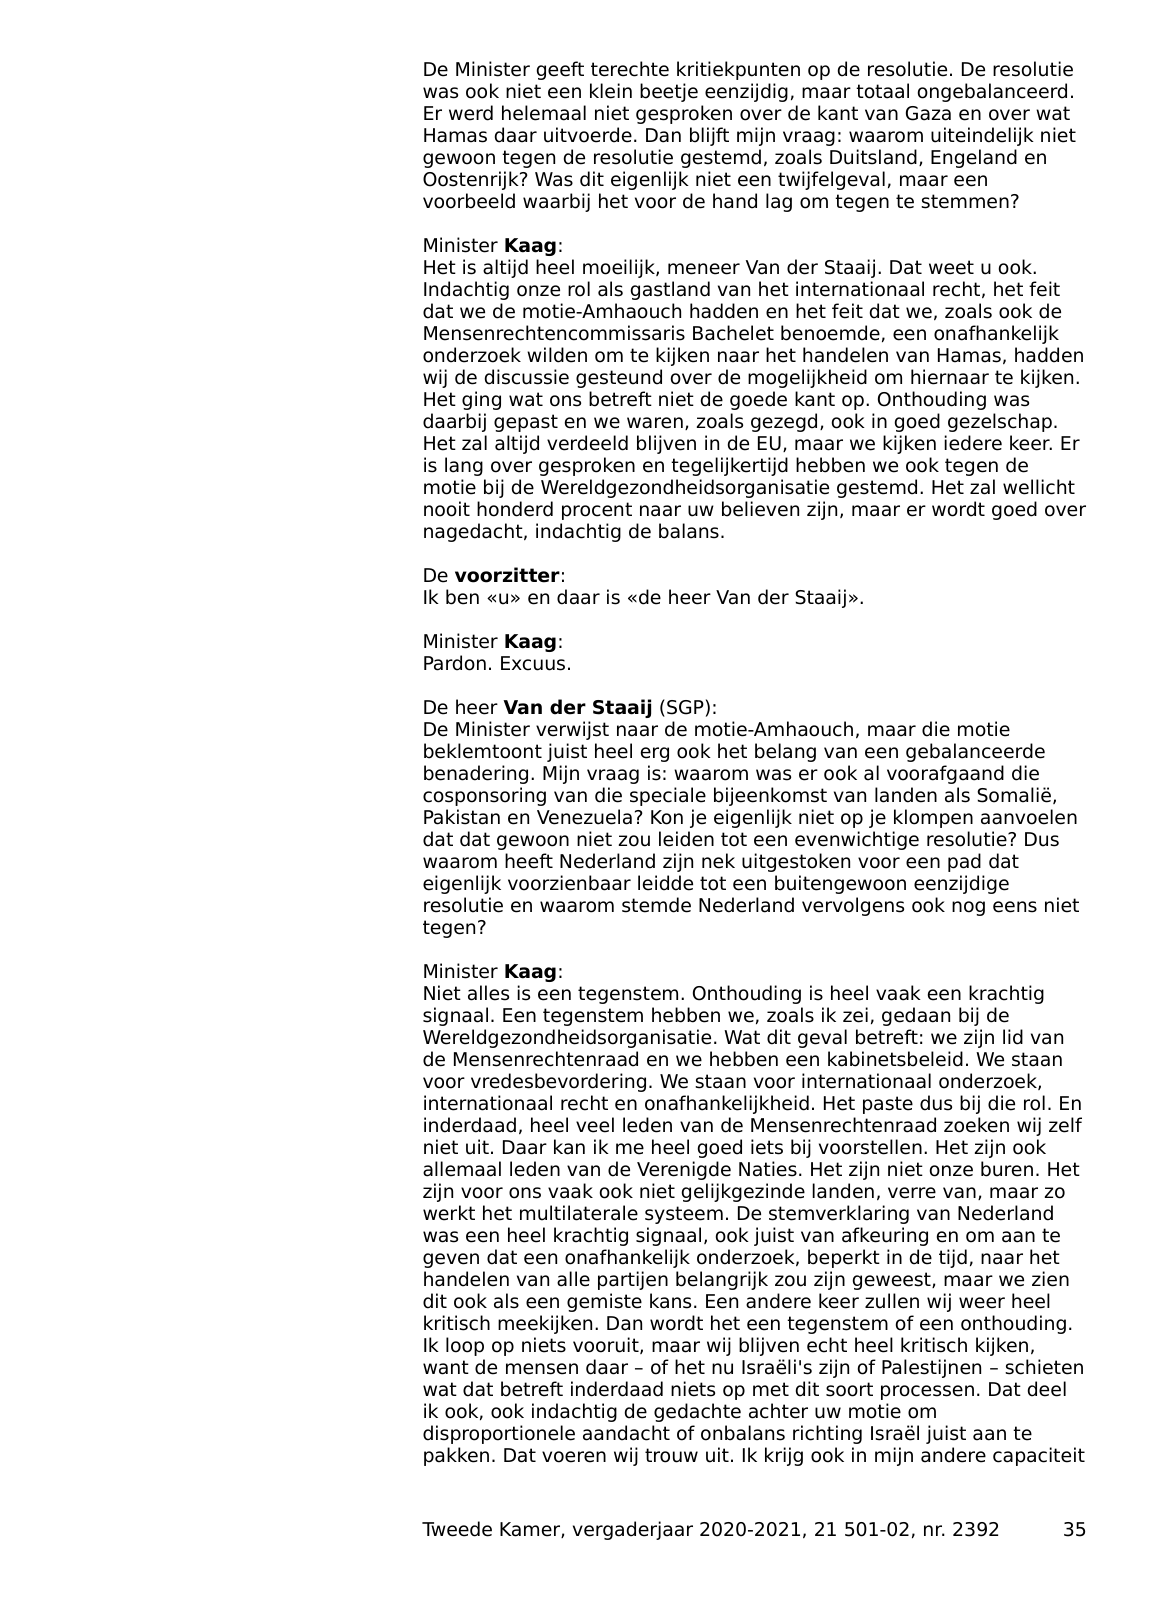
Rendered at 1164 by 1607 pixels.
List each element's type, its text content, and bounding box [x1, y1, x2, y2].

text Het is altijd heel moeilijk, meneer Van der Staaij. Dat weet u ook. Indachtig onze rol als gastland van het internationaal recht, het feit dat we de motie-Amhaouch hadden en het feit dat we, zoals ook de Mensenrechtencommissaris Bachelet benoemde, een onafhankelijk onderzoek wilden om te kijken naar het handelen van Hamas, hadden wij de discussie gesteund over de mogelijkheid om hiernaar te kijken. Het ging wat ons betreft niet de goede kant op. Onthouding was daarbij gepast en we waren, zoals gezegd, ook in goed gezelschap. Het zal altijd verdeeld blijven in de EU, maar we kijken iedere keer. Er is lang over gesproken en tegelijkertijd hebben we ook tegen de motie bij de Wereldgezondheidsorganisatie gestemd. Het zal wellicht nooit honderd procent naar uw believen zijn, maar er wordt goed over nagedacht, indachtig de balans. [422, 257, 1087, 543]
text Minister Kaag: [422, 961, 1087, 983]
text De voorzitter: [422, 565, 1087, 587]
text Ik ben «u» en daar is «de heer Van der Staaij». [422, 587, 1087, 609]
text De heer Van der Staaij (SGP): [422, 697, 1087, 719]
text De Minister geeft terechte kritiekpunten op de resolutie. De resolutie was ook niet een klein beetje eenzijdig, maar totaal ongebalanceerd. Er werd helemaal niet gesproken over de kant van Gaza en over wat Hamas daar uitvoerde. Dan blijft mijn vraag: waarom uiteindelijk niet gewoon tegen de resolutie gestemd, zoals Duitsland, Engeland en Oostenrijk? Was dit eigenlijk niet een twijfelgeval, maar een voorbeeld waarbij het voor de hand lag om tegen te stemmen? [422, 59, 1087, 213]
text Niet alles is een tegenstem. Onthouding is heel vaak een krachtig signaal. Een tegenstem hebben we, zoals ik zei, gedaan bij de Wereldgezondheidsorganisatie. Wat dit geval betreft: we zijn lid van de Mensenrechtenraad en we hebben een kabinetsbeleid. We staan voor vredesbevordering. We staan voor internationaal onderzoek, internationaal recht en onafhankelijkheid. Het paste dus bij die rol. En inderdaad, heel veel leden van de Mensenrechtenraad zoeken wij zelf niet uit. Daar kan ik me heel goed iets bij voorstellen. Het zijn ook allemaal leden van de Verenigde Naties. Het zijn niet onze buren. Het zijn voor ons vaak ook niet gelijkgezinde landen, verre van, maar zo werkt het multilaterale systeem. De stemverklaring van Nederland was een heel krachtig signaal, ook juist van afkeuring en om aan te geven dat een onafhankelijk onderzoek, beperkt in de tijd, naar het handelen van alle partijen belangrijk zou zijn geweest, maar we zien dit ook als een gemiste kans. Een andere keer zullen wij weer heel kritisch meekijken. Dan wordt het een tegenstem of een onthouding. Ik loop op niets vooruit, maar wij blijven echt heel kritisch kijken, want de mensen daar – of het nu Israëli's zijn of Palestijnen – schieten wat dat betreft inderdaad niets op met dit soort processen. Dat deel ik ook, ook indachtig de gedachte achter uw motie om disproportionele aandacht of onbalans richting Israël juist aan te pakken. Dat voeren wij trouw uit. Ik krijg ook in mijn andere capaciteit [422, 983, 1087, 1467]
text De Minister verwijst naar de motie-Amhaouch, maar die motie beklemtoont juist heel erg ook het belang van een gebalanceerde benadering. Mijn vraag is: waarom was er ook al voorafgaand die cosponsoring van die speciale bijeenkomst van landen als Somalië, Pakistan en Venezuela? Kon je eigenlijk niet op je klompen aanvoelen dat dat gewoon niet zou leiden tot een evenwichtige resolutie? Dus waarom heeft Nederland zijn nek uitgestoken voor een pad dat eigenlijk voorzienbaar leidde tot een buitengewoon eenzijdige resolutie en waarom stemde Nederland vervolgens ook nog eens niet tegen? [422, 719, 1087, 939]
text Minister Kaag: [422, 235, 1087, 257]
text Minister Kaag: [422, 631, 1087, 653]
text Pardon. Excuus. [422, 653, 1087, 675]
